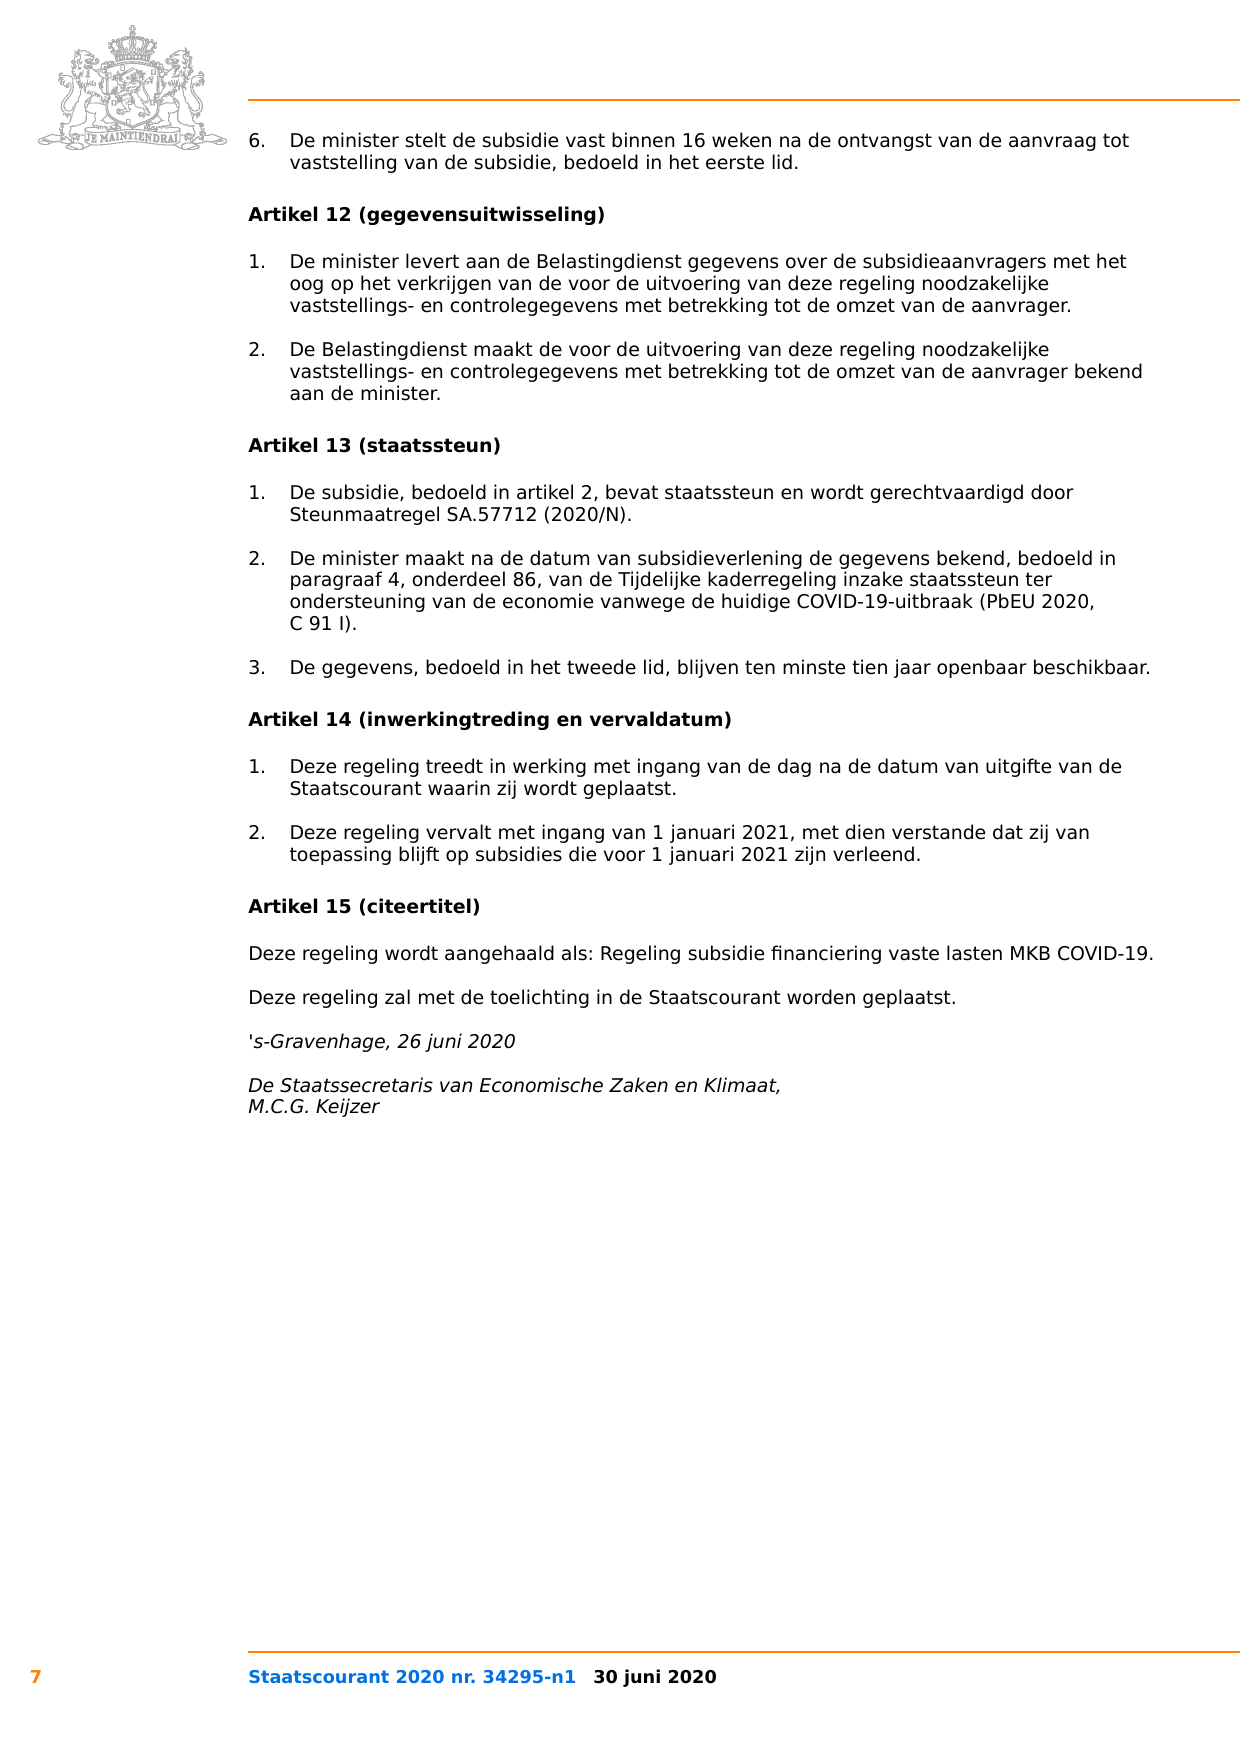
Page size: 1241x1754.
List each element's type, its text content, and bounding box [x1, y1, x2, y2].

subtitle Artikel 13 (staatssteun) [248, 434, 1163, 457]
text 6. De minister stelt de subsidie vast binnen 16 weken na de ontvangst van de aanvraag tot vaststelling van de subsidie, bedoeld in het eerste lid. [248, 130, 1163, 174]
text Deze regeling wordt aangehaald als: Regeling subsidie financiering vaste lasten MKB COVID-19. [248, 943, 1163, 965]
text 1. Deze regeling treedt in werking met ingang van de dag na de datum van uitgifte van de Staatscourant waarin zij wordt geplaatst. [248, 756, 1163, 800]
subtitle Artikel 12 (gegevensuitwisseling) [248, 204, 1163, 226]
text 's-Gravenhage, 26 juni 2020 [248, 1031, 1163, 1053]
text 2. Deze regeling vervalt met ingang van 1 januari 2021, met dien verstande dat zij van toepassing blijft op subsidies die voor 1 januari 2021 zijn verleend. [248, 822, 1163, 866]
text 2. De Belastingdienst maakt de voor de uitvoering van deze regeling noodzakelijke vaststellings- en controlegegevens met betrekking tot de omzet van de aanvrager bekend aan de minister. [248, 339, 1163, 404]
text Deze regeling zal met de toelichting in de Staatscourant worden geplaatst. [248, 987, 1163, 1009]
text De Staatssecretaris van Economische Zaken en Klimaat, M.C.G. Keijzer [248, 1074, 1163, 1118]
text 1. De minister levert aan de Belastingdienst gegevens over de subsidieaanvragers met het oog op het verkrijgen van de voor de uitvoering van deze regeling noodzakelijke vaststellings- en controlegegevens met betrekking tot de omzet van de aanvrager. [248, 251, 1163, 317]
text 3. De gegevens, bedoeld in het tweede lid, blijven ten minste tien jaar openbaar beschikbaar. [248, 657, 1163, 679]
text 2. De minister maakt na de datum van subsidieverlening de gegevens bekend, bedoeld in paragraaf 4, onderdeel 86, van de Tijdelijke kaderregeling inzake staatssteun ter ondersteuning van de economie vanwege de huidige COVID-19-uitbraak (PbEU 2020, C 91 I). [248, 547, 1163, 635]
subtitle Artikel 15 (citeertitel) [248, 896, 1163, 918]
text 1. De subsidie, bedoeld in artikel 2, bevat staatssteun en wordt gerechtvaardigd door Steunmaatregel SA.57712 (2020/N). [248, 482, 1163, 526]
picture [38, 25, 227, 150]
subtitle Artikel 14 (inwerkingtreding en vervaldatum) [248, 709, 1163, 731]
